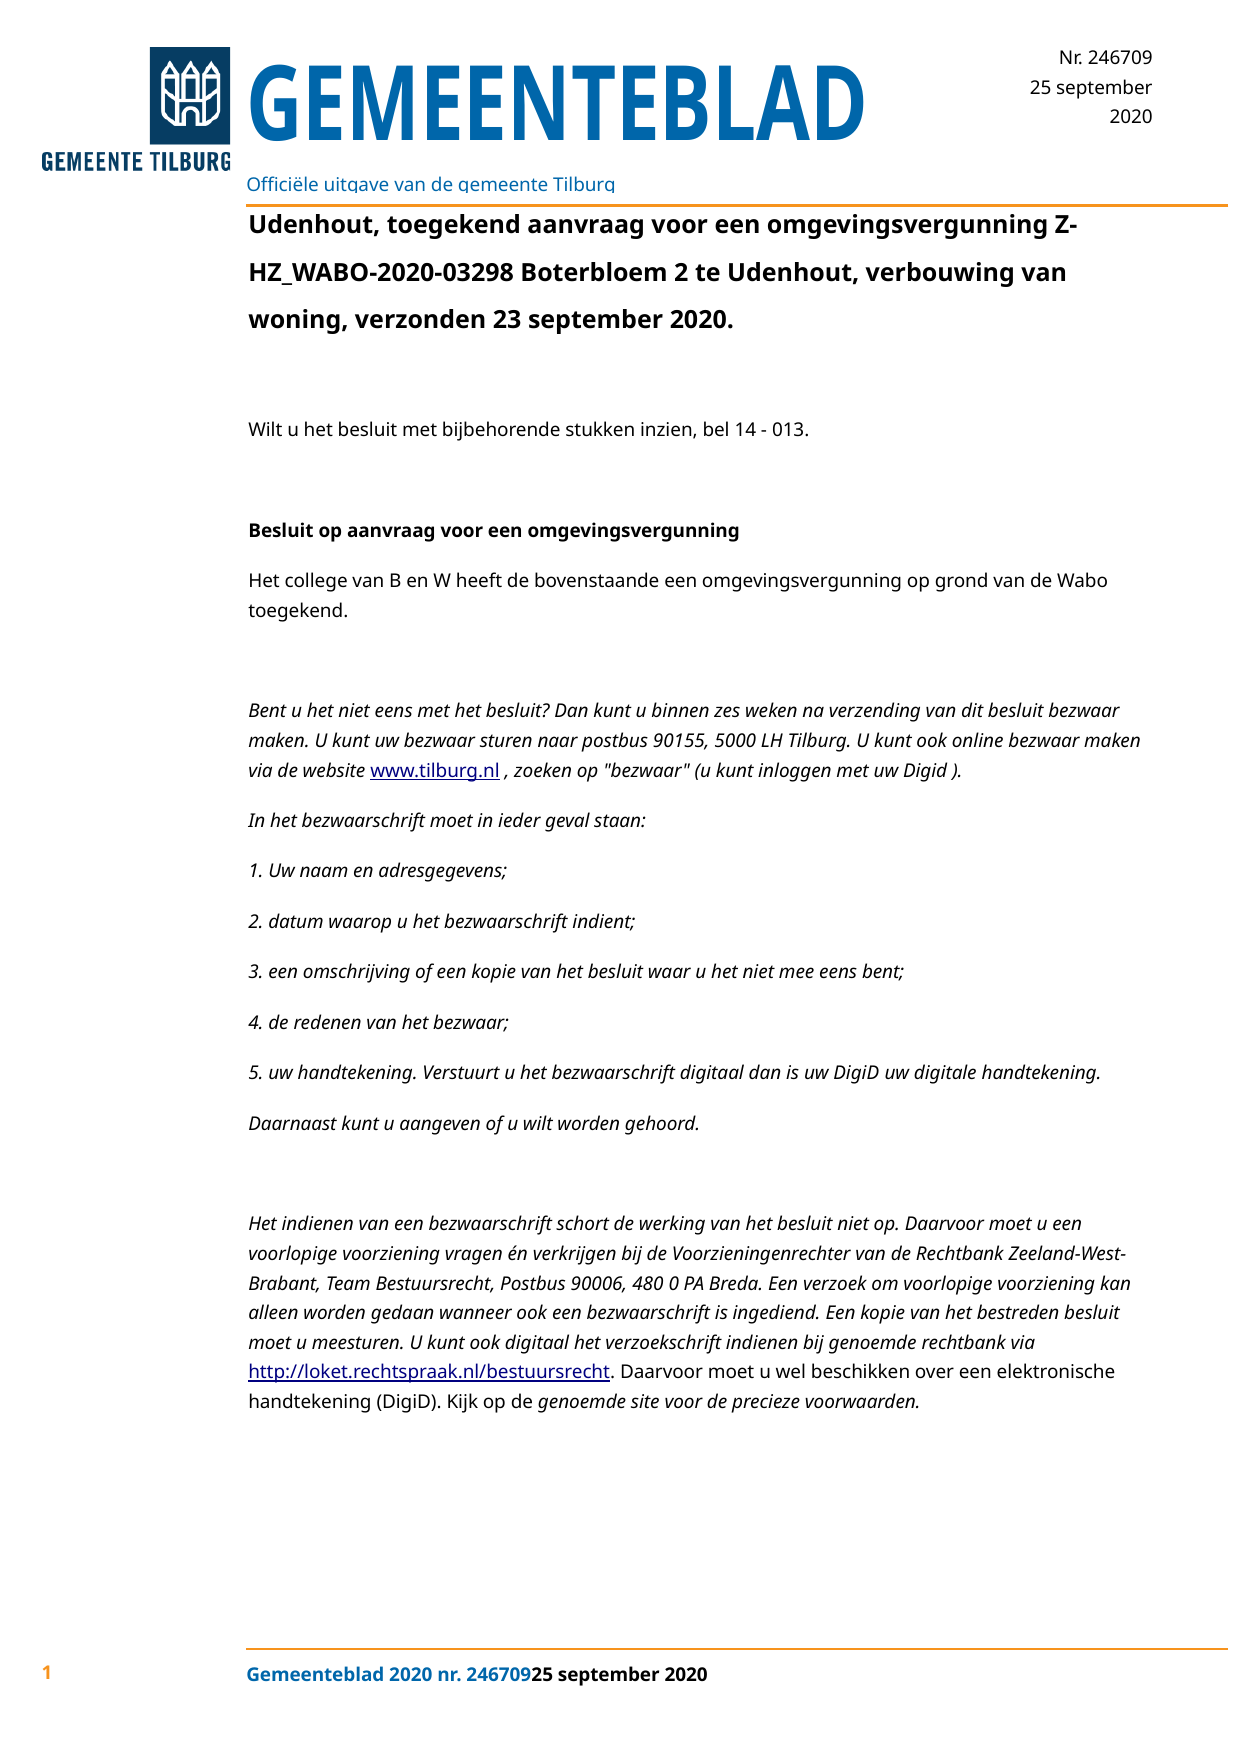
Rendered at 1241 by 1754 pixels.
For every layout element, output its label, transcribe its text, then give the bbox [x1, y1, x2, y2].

text 3. een omschrijving of een kopie van het besluit waar u het niet mee eens bent; [248, 958, 1152, 984]
text In het bezwaarschrift moet in ieder geval staan: [248, 807, 1152, 833]
text Daarnaast kunt u aangeven of u wilt worden gehoord. [248, 1110, 1152, 1135]
text Het indienen van een bezwaarschrift schort de werking van het besluit niet op. Daarvoor moet u een voorlopige voorziening vragen én verkrijgen bij de Voorzieningenrechter van de Rechtbank Zeeland-West-Brabant, Team Bestuursrecht, Postbus 90006, 480 0 PA Breda. Een verzoek om voorlopige voorziening kan alleen worden gedaan wanneer ook een bezwaarschrift is ingediend. Een kopie van het bestreden besluit moet u meesturen. U kunt ook digitaal het verzoekschrift indienen bij genoemde rechtbank via http://loket.rechtspraak.nl/bestuursrecht. Daarvoor moet u wel beschikken over een elektronische handtekening (DigiD). Kijk op de genoemde site voor de precieze voorwaarden. [248, 1211, 1152, 1414]
text Het college van B en W heeft de bovenstaande een omgevingsvergunning op grond van de Wabo toegekend. [248, 567, 1152, 622]
text 5. uw handtekening. Verstuurt u het bezwaarschrift digitaal dan is uw DigiD uw digitale handtekening. [248, 1059, 1152, 1085]
text 4. de redenen van het bezwaar; [248, 1009, 1152, 1034]
text 1. Uw naam en adresgegevens; [248, 858, 1152, 883]
text Udenhout, toegekend aanvraag voor een omgevingsvergunning Z-HZ_WABO-2020-03298 Boterbloem 2 te Udenhout, verbouwing van woning, verzonden 23 september 2020. [248, 207, 1152, 336]
text 2. datum waarop u het bezwaarschrift indient; [248, 908, 1152, 934]
text Bent u het niet eens met het besluit? Dan kunt u binnen zes weken na verzending van dit besluit bezwaar maken. U kunt uw bezwaar sturen naar postbus 90155, 5000 LH Tilburg. U kunt ook online bezwaar maken via de website www.tilburg.nl , zoeken op "bezwaar" (u kunt inloggen met uw Digid ). [248, 698, 1152, 782]
picture [41, 47, 231, 172]
text Besluit op aanvraag voor een omgevingsvergunning [248, 517, 1152, 542]
text Wilt u het besluit met bijbehorende stukken inzien, bel 14 - 013. [248, 416, 1152, 442]
